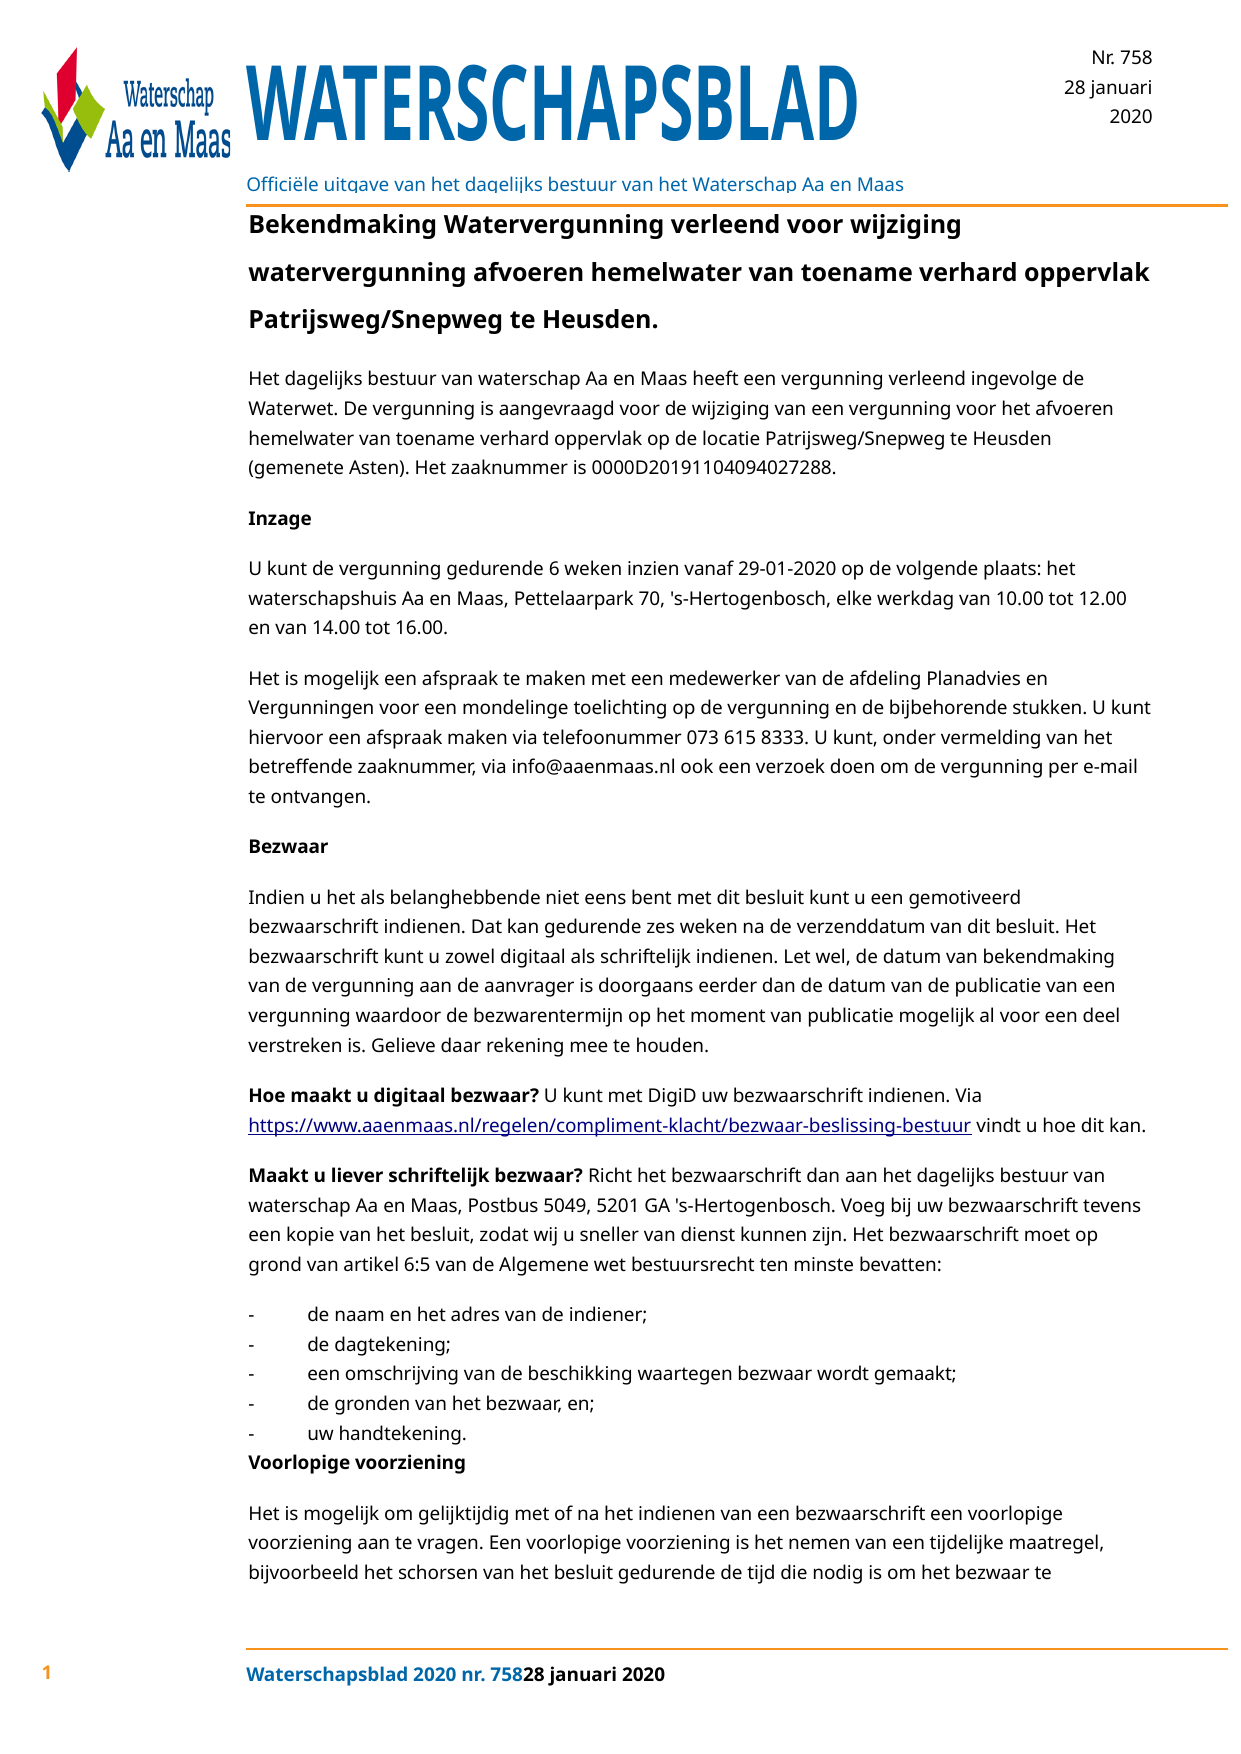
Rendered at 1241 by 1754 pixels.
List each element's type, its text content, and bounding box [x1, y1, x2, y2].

text U kunt de vergunning gedurende 6 weken inzien vanaf 29-01-2020 op de volgende plaats: het waterschapshuis Aa en Maas, Pettelaarpark 70, 's-Hertogenbosch, elke werkdag van 10.00 tot 12.00 en van 14.00 tot 16.00. [248, 555, 1152, 640]
text Voorlopige voorziening [248, 1449, 1152, 1475]
text Het dagelijks bestuur van waterschap Aa en Maas heeft een vergunning verleend ingevolge de Waterwet. De vergunning is aangevraagd voor de wijziging van een vergunning voor het afvoeren hemelwater van toename verhard oppervlak op de locatie Patrijsweg/Snepweg te Heusden (gemenete Asten). Het zaaknummer is 0000D20191104094027288. [248, 366, 1152, 480]
text Bezwaar [248, 833, 1152, 859]
text Het is mogelijk om gelijktijdig met of na het indienen van een bezwaarschrift een voorlopige voorziening aan te vragen. Een voorlopige voorziening is het nemen van een tijdelijke maatregel, bijvoorbeeld het schorsen van het besluit gedurende de tijd die nodig is om het bezwaar te [248, 1500, 1152, 1584]
text Bekendmaking Watervergunning verleend voor wijziging watervergunning afvoeren hemelwater van toename verhard oppervlak Patrijsweg/Snepweg te Heusden. [248, 207, 1152, 336]
list de gronden van het bezwaar, en; [248, 1390, 1152, 1416]
list een omschrijving van de beschikking waartegen bezwaar wordt gemaakt; [248, 1361, 1152, 1386]
list uw handtekening. [248, 1420, 1152, 1445]
text Inzage [248, 505, 1152, 530]
list de dagtekening; [248, 1331, 1152, 1357]
text Maakt u liever schriftelijk bezwaar? Richt het bezwaarschrift dan aan het dagelijks bestuur van waterschap Aa en Maas, Postbus 5049, 5201 GA 's-Hertogenbosch. Voeg bij uw bezwaarschrift tevens een kopie van het besluit, zodat wij u sneller van dienst kunnen zijn. Het bezwaarschrift moet op grond van artikel 6:5 van de Algemene wet bestuursrecht ten minste bevatten: [248, 1162, 1152, 1277]
picture [41, 47, 231, 172]
text Hoe maakt u digitaal bezwaar? U kunt met DigiD uw bezwaarschrift indienen. Via https://www.aaenmaas.nl/regelen/compliment-klacht/bezwaar-beslissing-bestuur vindt u hoe dit kan. [248, 1082, 1152, 1137]
text Het is mogelijk een afspraak te maken met een medewerker van de afdeling Planadvies en Vergunningen voor een mondelinge toelichting op de vergunning en de bijbehorende stukken. U kunt hiervoor een afspraak maken via telefoonummer 073 615 8333. U kunt, onder vermelding van het betreffende zaaknummer, via info@aaenmaas.nl ook een verzoek doen om de vergunning per e-mail te ontvangen. [248, 665, 1152, 809]
list de naam en het adres van de indiener; [248, 1301, 1152, 1327]
text Indien u het als belanghebbende niet eens bent met dit besluit kunt u een gemotiveerd bezwaarschrift indienen. Dat kan gedurende zes weken na de verzenddatum van dit besluit. Het bezwaarschrift kunt u zowel digitaal als schriftelijk indienen. Let wel, de datum van bekendmaking van de vergunning aan de aanvrager is doorgaans eerder dan de datum van de publicatie van een vergunning waardoor de bezwarentermijn op het moment van publicatie mogelijk al voor een deel verstreken is. Gelieve daar rekening mee te houden. [248, 884, 1152, 1057]
